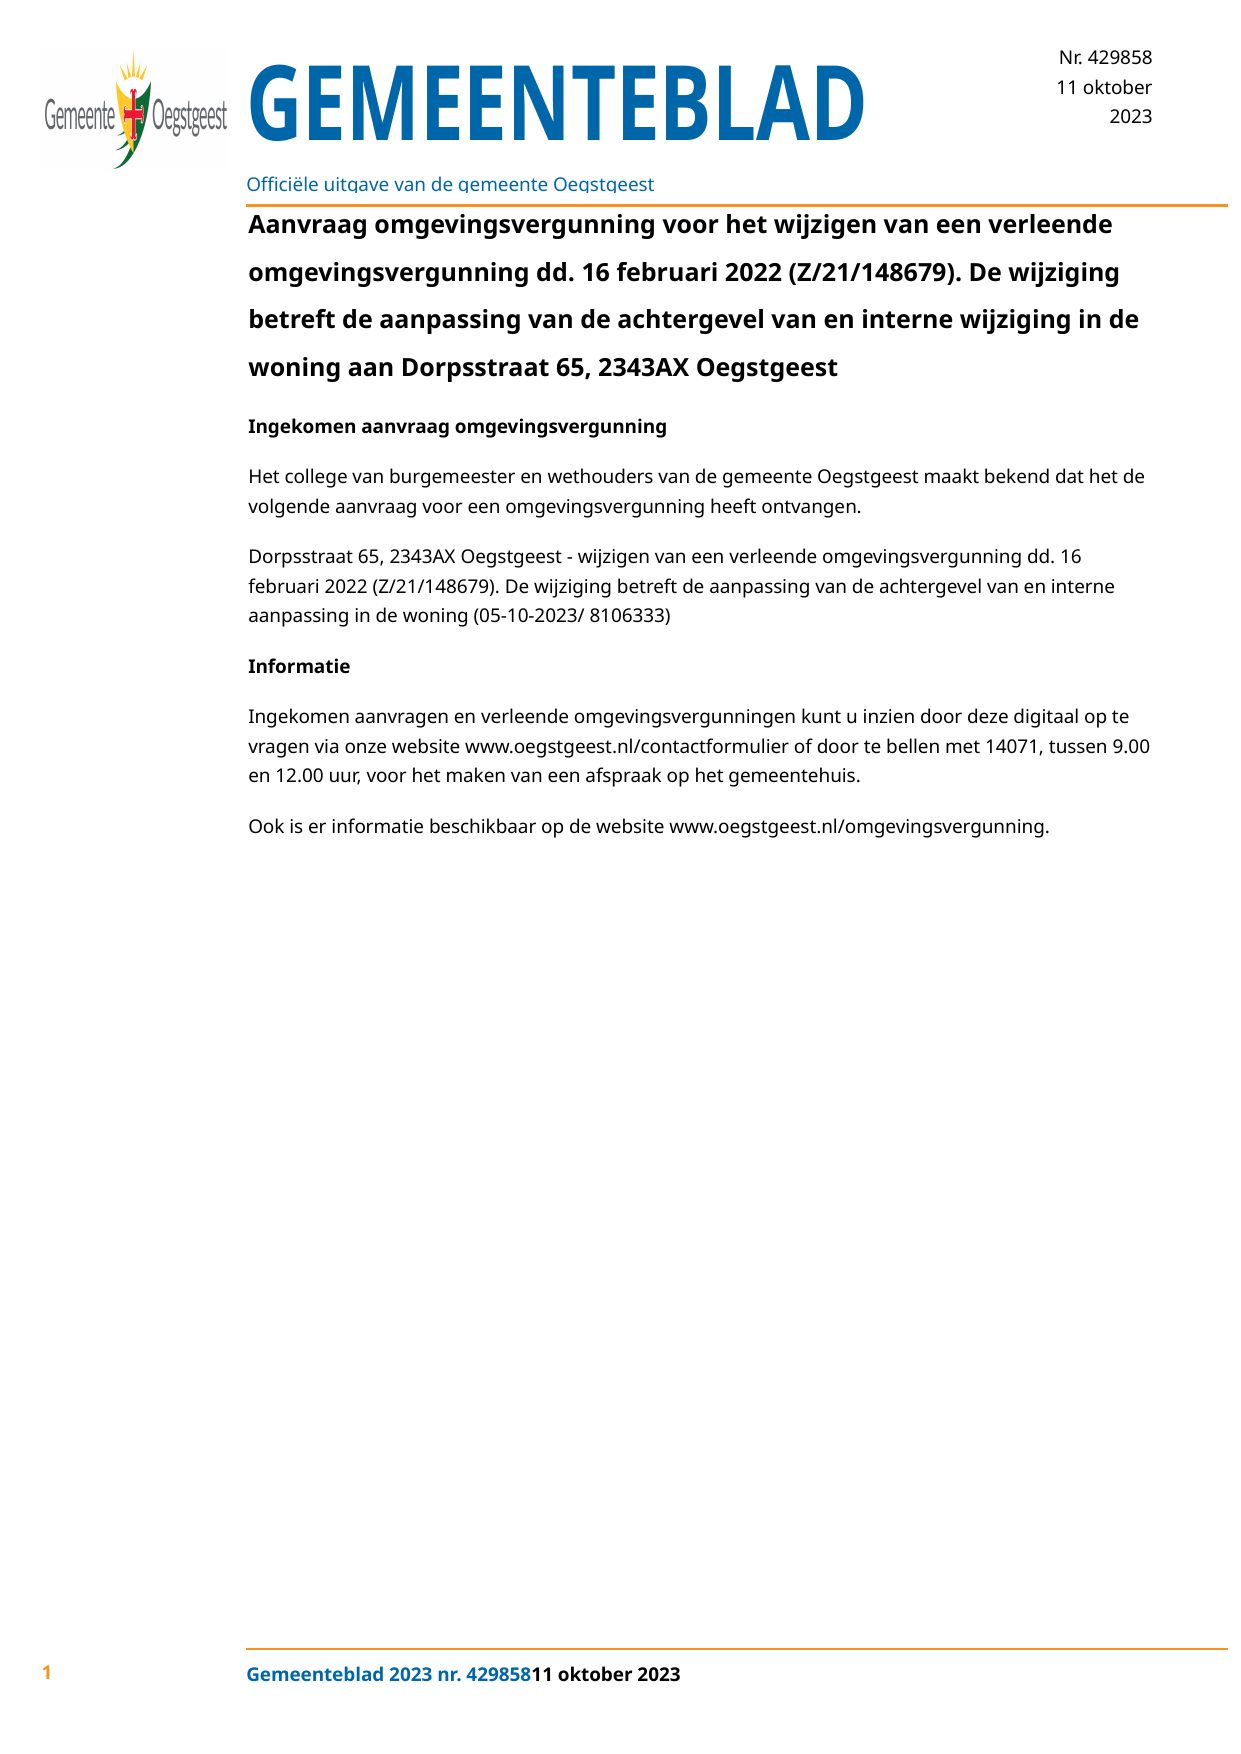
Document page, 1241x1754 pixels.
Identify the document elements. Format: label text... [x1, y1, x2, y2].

text Informatie [248, 653, 1152, 679]
text Aanvraag omgevingsvergunning voor het wijzigen van een verleende omgevingsvergunning dd. 16 februari 2022 (Z/21/148679). De wijziging betreft de aanpassing van de achtergevel van en interne wijziging in de woning aan Dorpsstraat 65, 2343AX Oegstgeest [248, 207, 1152, 384]
text Ingekomen aanvragen en verleende omgevingsvergunningen kunt u inzien door deze digitaal op te vragen via onze website www.oegstgeest.nl/contactformulier of door te bellen met 14071, tussen 9.00 en 12.00 uur, voor het maken van een afspraak op het gemeentehuis. [248, 703, 1152, 788]
text Ook is er informatie beschikbaar op de website www.oegstgeest.nl/omgevingsvergunning. [248, 813, 1152, 839]
text Het college van burgemeester en wethouders van de gemeente Oegstgeest maakt bekend dat het de volgende aanvraag voor een omgevingsvergunning heeft ontvangen. [248, 463, 1152, 519]
text Ingekomen aanvraag omgevingsvergunning [248, 413, 1152, 439]
text Dorpsstraat 65, 2343AX Oegstgeest - wijzigen van een verleende omgevingsvergunning dd. 16 februari 2022 (Z/21/148679). De wijziging betreft de aanpassing van de achtergevel van en interne aanpassing in de woning (05-10-2023/ 8106333) [248, 543, 1152, 628]
picture [41, 47, 231, 172]
